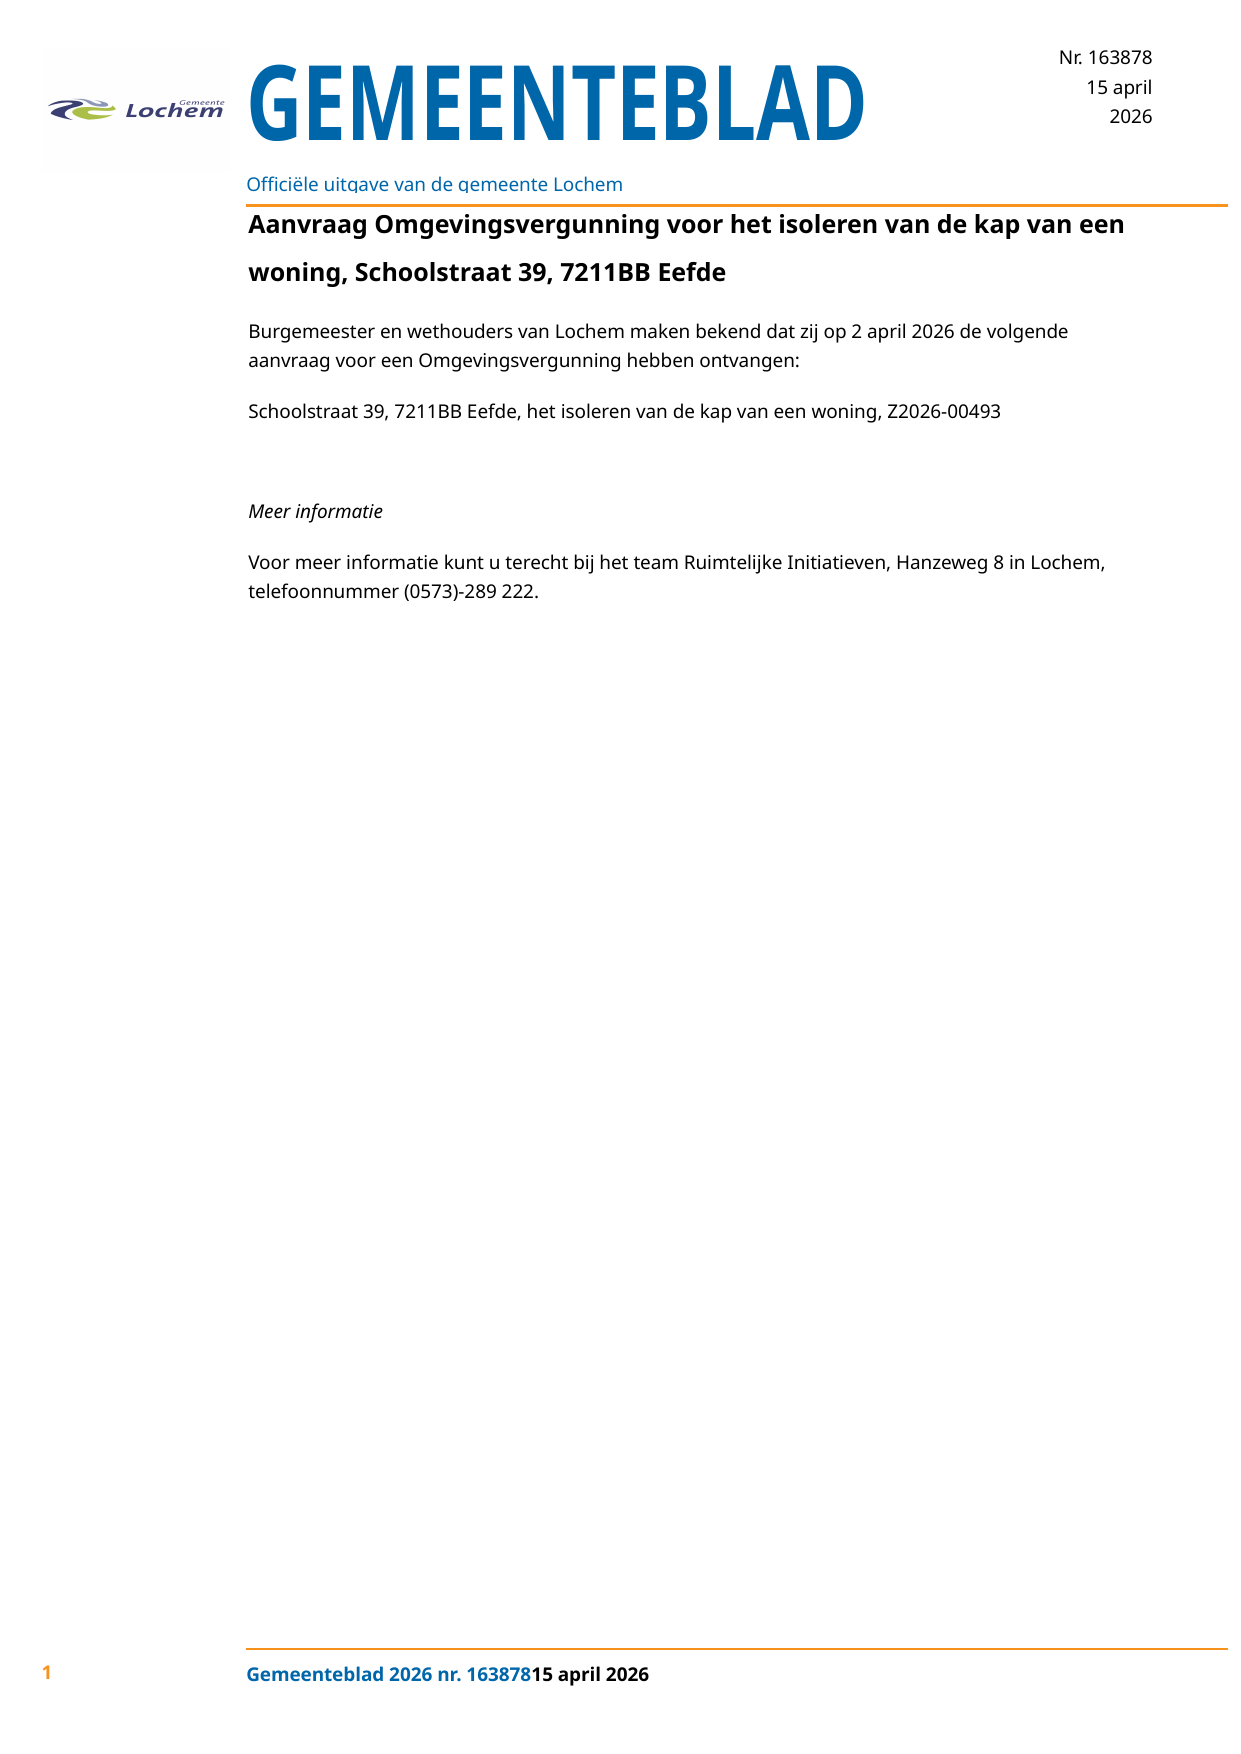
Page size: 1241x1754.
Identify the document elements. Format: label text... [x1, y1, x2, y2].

text Schoolstraat 39, 7211BB Eefde, het isoleren van de kap van een woning, Z2026-00493 [248, 398, 1152, 424]
text Aanvraag Omgevingsvergunning voor het isoleren van de kap van een woning, Schoolstraat 39, 7211BB Eefde [248, 207, 1152, 288]
picture [41, 47, 231, 172]
text Voor meer informatie kunt u terecht bij het team Ruimtelijke Initiatieven, Hanzeweg 8 in Lochem, telefoonnummer (0573)-289 222. [248, 549, 1152, 604]
text Burgemeester en wethouders van Lochem maken bekend dat zij op 2 april 2026 de volgende aanvraag voor een Omgevingsvergunning hebben ontvangen: [248, 318, 1152, 373]
text Meer informatie [248, 499, 1152, 524]
